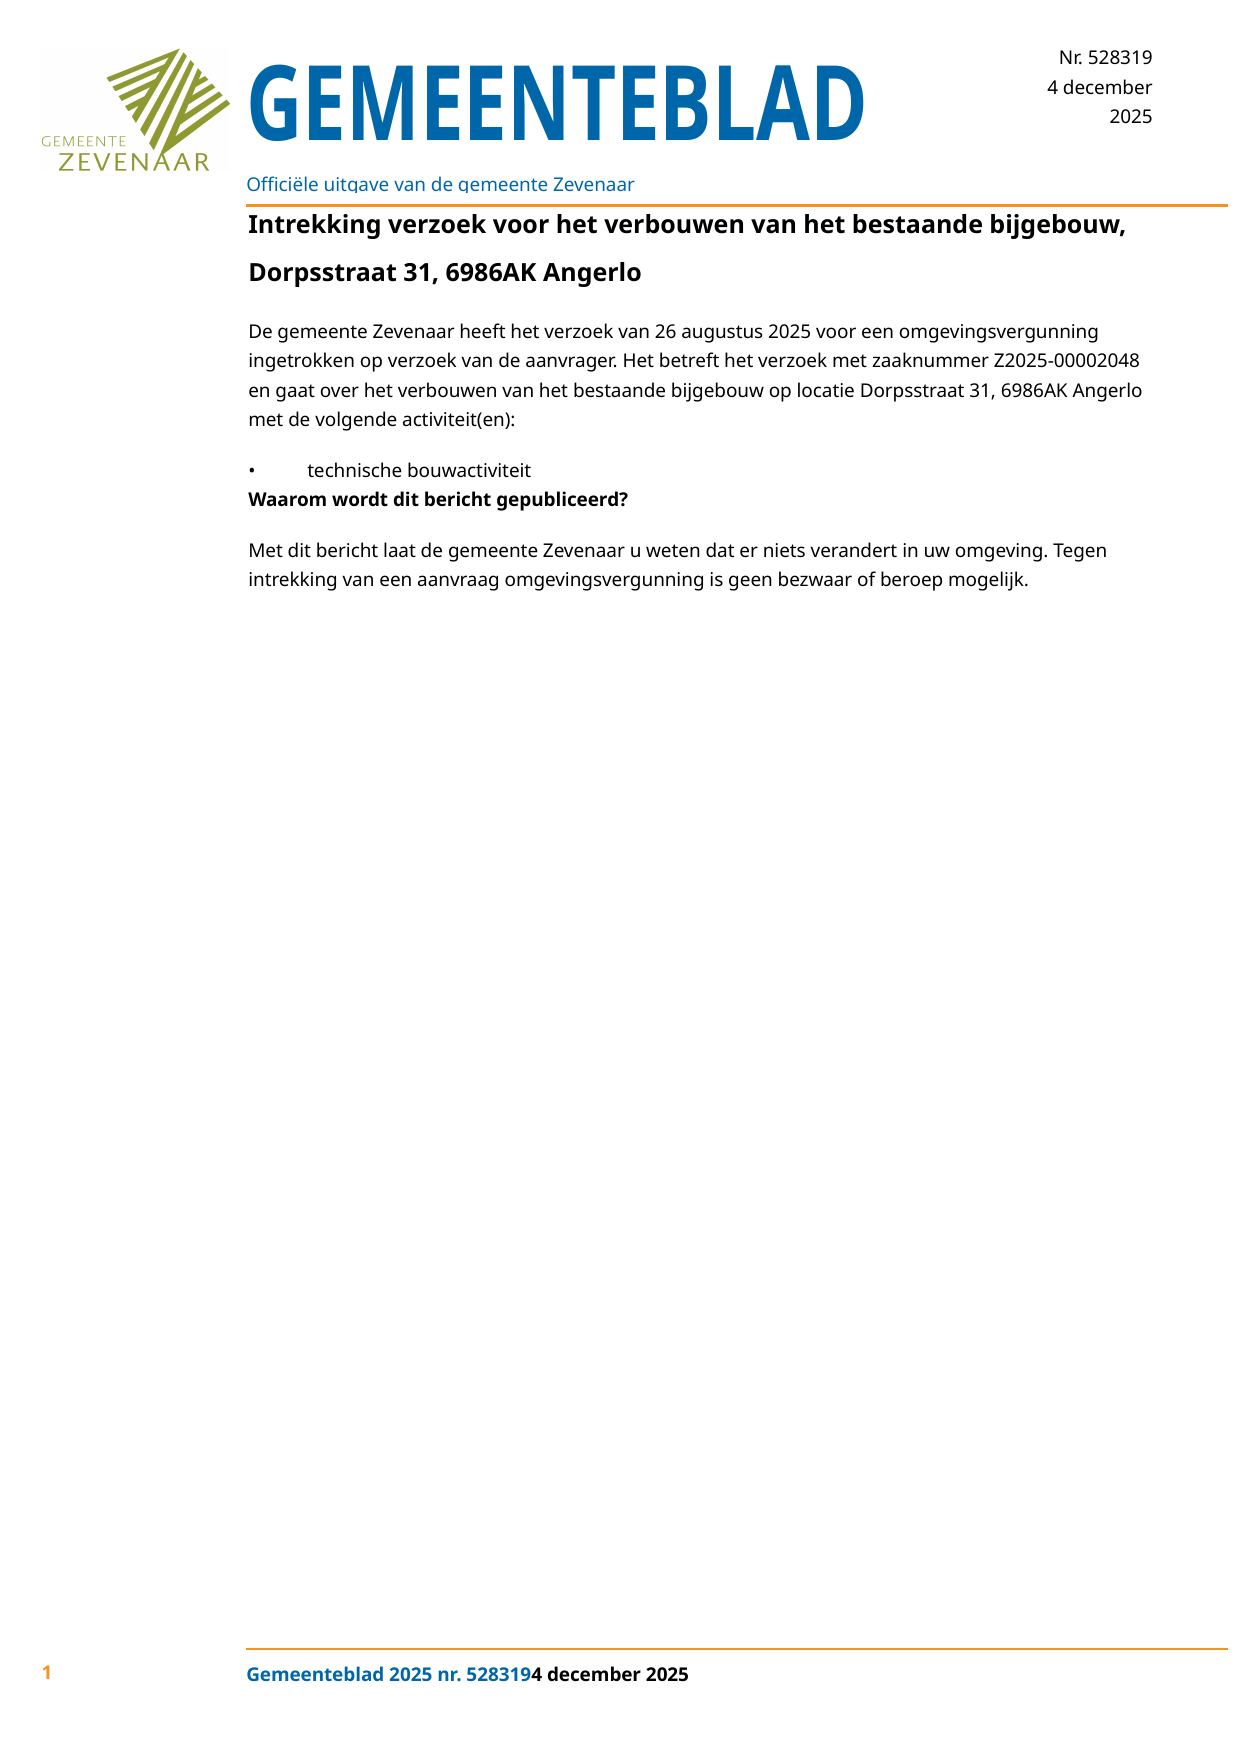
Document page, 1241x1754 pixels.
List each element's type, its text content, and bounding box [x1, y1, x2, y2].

text Waarom wordt dit bericht gepubliceerd? [248, 487, 1152, 512]
picture [41, 47, 231, 172]
text Met dit bericht laat de gemeente Zevenaar u weten dat er niets verandert in uw omgeving. Tegen intrekking van een aanvraag omgevingsvergunning is geen bezwaar of beroep mogelijk. [248, 537, 1152, 592]
text De gemeente Zevenaar heeft het verzoek van 26 augustus 2025 voor een omgevingsvergunning ingetrokken op verzoek van de aanvrager. Het betreft het verzoek met zaaknummer Z2025-00002048 en gaat over het verbouwen van het bestaande bijgebouw op locatie Dorpsstraat 31, 6986AK Angerlo met de volgende activiteit(en): [248, 318, 1152, 432]
text Intrekking verzoek voor het verbouwen van het bestaande bijgebouw, Dorpsstraat 31, 6986AK Angerlo [248, 207, 1152, 288]
list technische bouwactiviteit [248, 457, 1152, 483]
